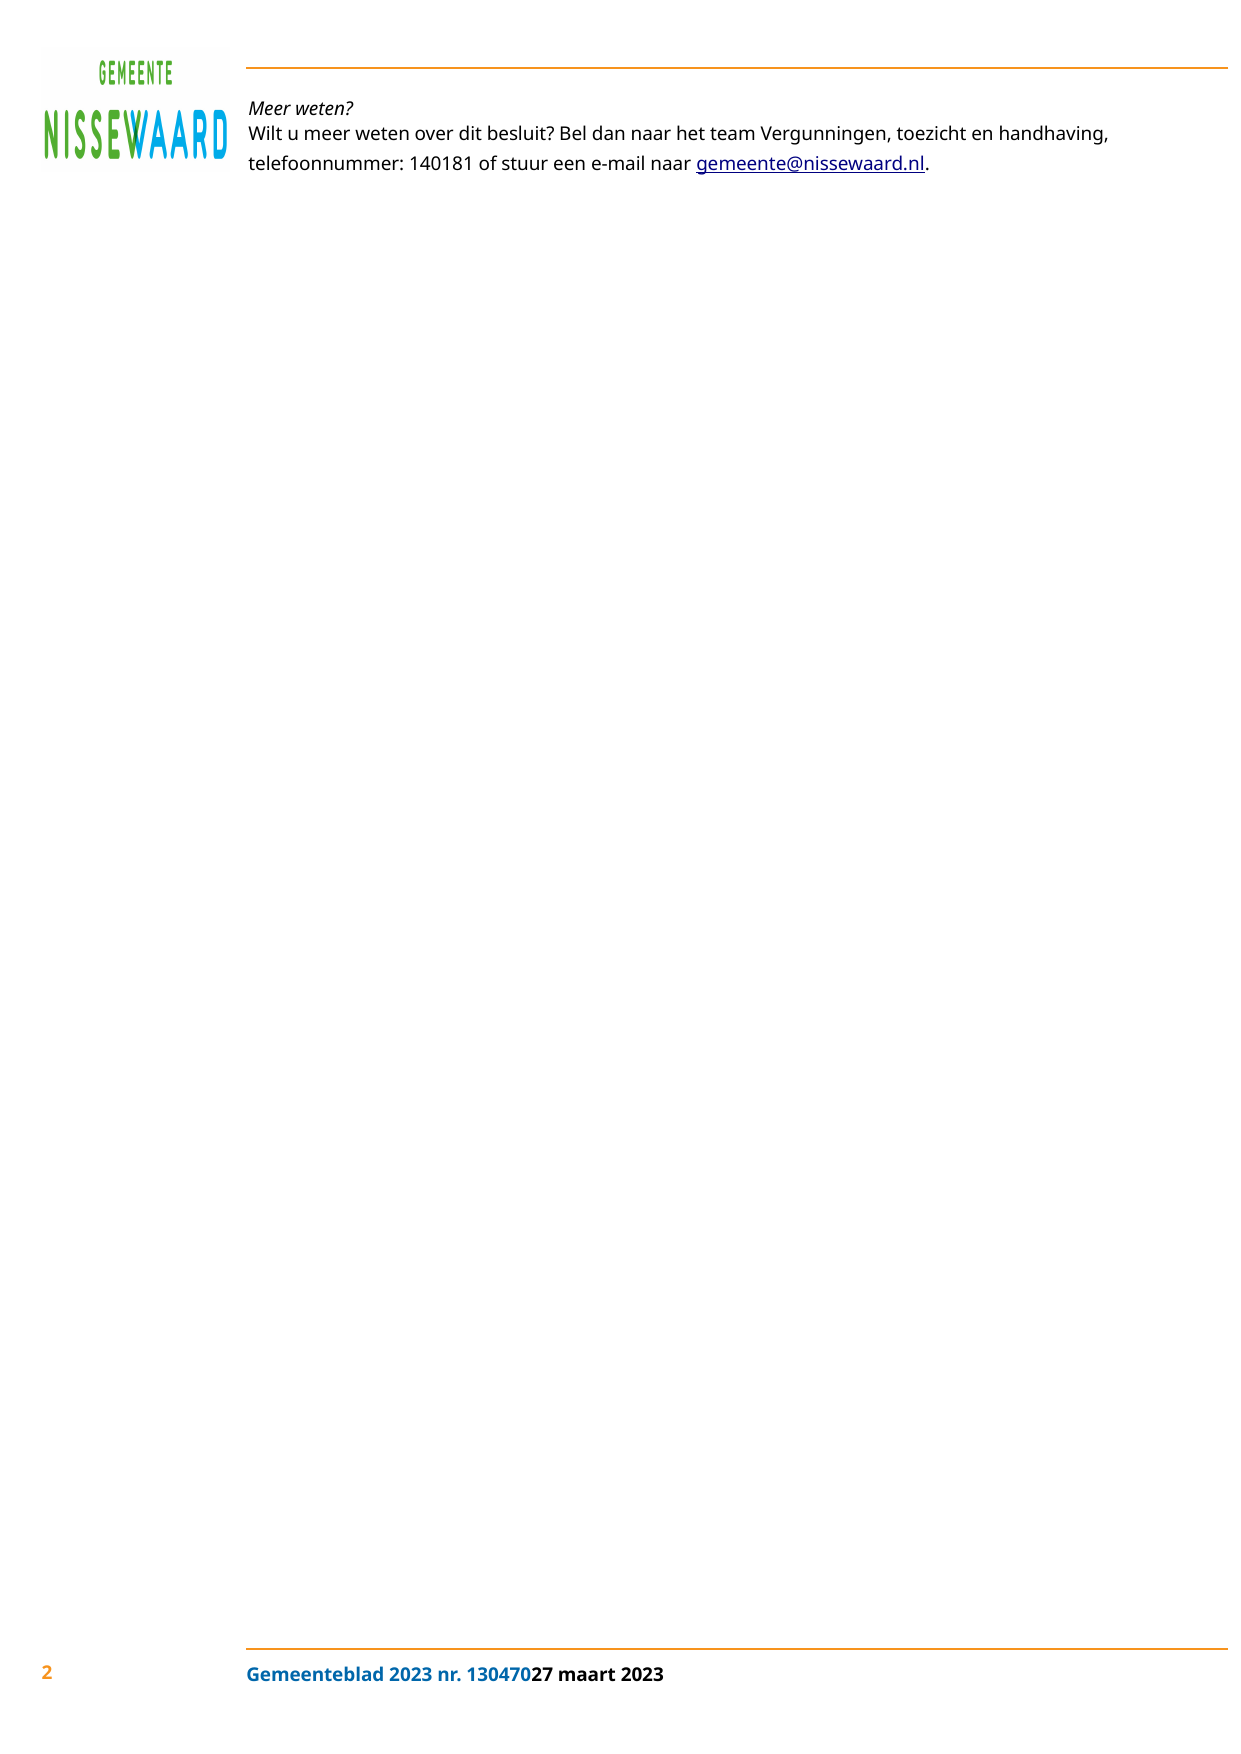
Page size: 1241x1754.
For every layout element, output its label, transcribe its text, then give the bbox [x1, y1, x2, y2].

text Wilt u meer weten over dit besluit? Bel dan naar het team Vergunningen, toezicht en handhaving, telefoonnummer: 140181 of stuur een e-mail naar gemeente@nissewaard.nl. [248, 121, 1152, 176]
text Meer weten? [248, 95, 1152, 121]
picture [41, 47, 231, 172]
